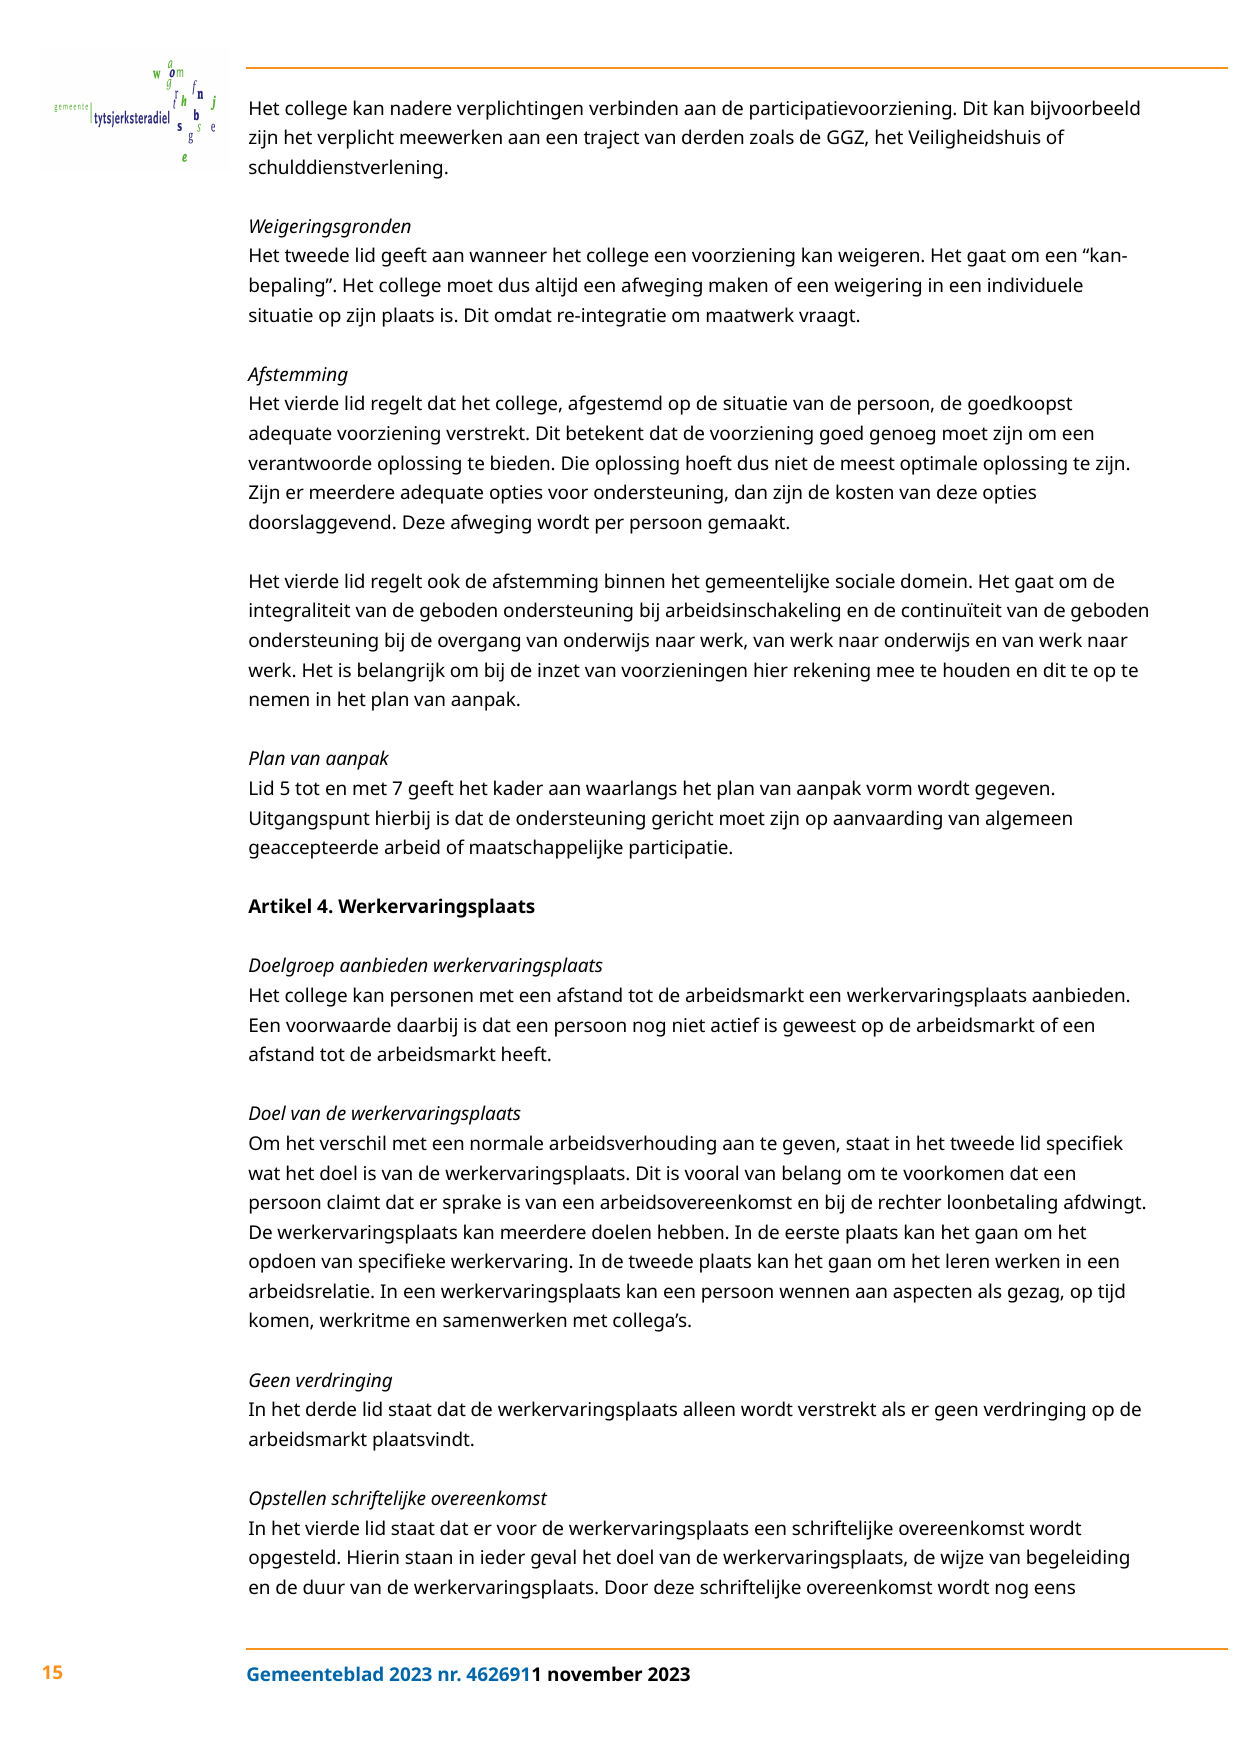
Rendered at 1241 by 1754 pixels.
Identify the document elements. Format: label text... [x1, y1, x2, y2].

text Het vierde lid regelt dat het college, afgestemd op de situatie van de persoon, de goedkoopst adequate voorziening verstrekt. Dit betekent dat de voorziening goed genoeg moet zijn om een verantwoorde oplossing te bieden. Die oplossing hoeft dus niet de meest optimale oplossing te zijn. Zijn er meerdere adequate opties voor ondersteuning, dan zijn de kosten van deze opties doorslaggevend. Deze afweging wordt per persoon gemaakt. [248, 391, 1152, 535]
text Opstellen schriftelijke overeenkomst [248, 1485, 1152, 1511]
text Weigeringsgronden [248, 213, 1152, 239]
text Het college kan nadere verplichtingen verbinden aan de participatievoorziening. Dit kan bijvoorbeeld [248, 95, 1152, 121]
text Artikel 4. Werkervaringsplaats [248, 893, 1152, 919]
picture [41, 47, 231, 172]
text Plan van aanpak [248, 746, 1152, 771]
text Lid 5 tot en met 7 geeft het kader aan waarlangs het plan van aanpak vorm wordt gegeven. [248, 775, 1152, 801]
text Doel van de werkervaringsplaats [248, 1101, 1152, 1126]
text De werkervaringsplaats kan meerdere doelen hebben. In de eerste plaats kan het gaan om het opdoen van specifieke werkervaring. In de tweede plaats kan het gaan om het leren werken in een arbeidsrelatie. In een werkervaringsplaats kan een persoon wennen aan aspecten als gezag, op tijd komen, werkritme en samenwerken met collega’s. [248, 1219, 1152, 1333]
text Het tweede lid geeft aan wanneer het college een voorziening kan weigeren. Het gaat om een “kan-bepaling”. Het college moet dus altijd een afweging maken of een weigering in een individuele situatie op zijn plaats is. Dit omdat re-integratie om maatwerk vraagt. [248, 243, 1152, 328]
text Het college kan personen met een afstand tot de arbeidsmarkt een werkervaringsplaats aanbieden. Een voorwaarde daarbij is dat een persoon nog niet actief is geweest op de arbeidsmarkt of een afstand tot de arbeidsmarkt heeft. [248, 982, 1152, 1067]
text In het vierde lid staat dat er voor de werkervaringsplaats een schriftelijke overeenkomst wordt opgesteld. Hierin staan in ieder geval het doel van de werkervaringsplaats, de wijze van begeleiding en de duur van de werkervaringsplaats. Door deze schriftelijke overeenkomst wordt nog eens [248, 1515, 1152, 1600]
text Geen verdringing [248, 1367, 1152, 1393]
text Om het verschil met een normale arbeidsverhouding aan te geven, staat in het tweede lid specifiek wat het doel is van de werkervaringsplaats. Dit is vooral van belang om te voorkomen dat een persoon claimt dat er sprake is van een arbeidsovereenkomst en bij de rechter loonbetaling afdwingt. [248, 1130, 1152, 1215]
text Afstemming [248, 361, 1152, 387]
text zijn het verplicht meewerken aan een traject van derden zoals de GGZ, het Veiligheidshuis of schulddienstverlening. [248, 124, 1152, 180]
text In het derde lid staat dat de werkervaringsplaats alleen wordt verstrekt als er geen verdringing op de arbeidsmarkt plaatsvindt. [248, 1396, 1152, 1452]
text Het vierde lid regelt ook de afstemming binnen het gemeentelijke sociale domein. Het gaat om de integraliteit van de geboden ondersteuning bij arbeidsinschakeling en de continuïteit van de geboden ondersteuning bij de overgang van onderwijs naar werk, van werk naar onderwijs en van werk naar werk. Het is belangrijk om bij de inzet van voorzieningen hier rekening mee te houden en dit te op te nemen in het plan van aanpak. [248, 568, 1152, 712]
text Uitgangspunt hierbij is dat de ondersteuning gericht moet zijn op aanvaarding van algemeen geaccepteerde arbeid of maatschappelijke participatie. [248, 805, 1152, 860]
text Doelgroep aanbieden werkervaringsplaats [248, 953, 1152, 978]
